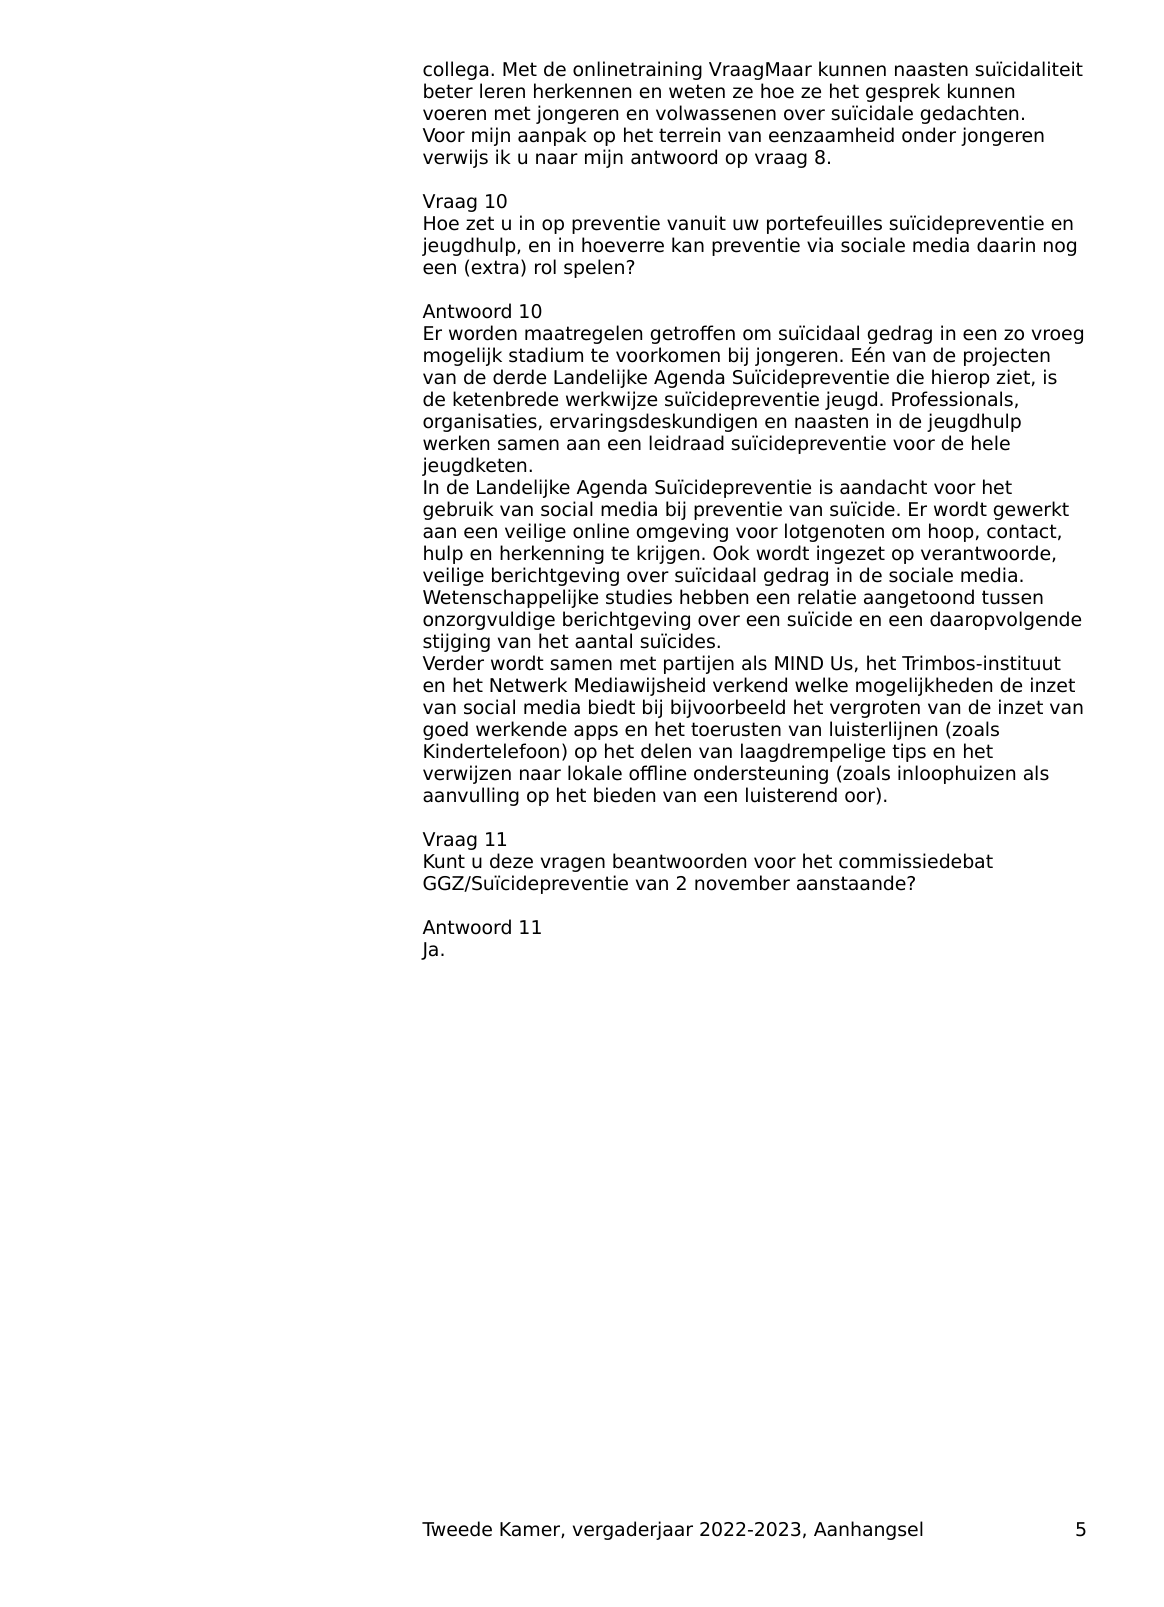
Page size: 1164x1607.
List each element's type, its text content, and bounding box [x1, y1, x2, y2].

text Ja. [422, 939, 1087, 961]
text In de Landelijke Agenda Suïcidepreventie is aandacht voor het gebruik van social media bij preventie van suïcide. Er wordt gewerkt aan een veilige online omgeving voor lotgenoten om hoop, contact, hulp en herkenning te krijgen. Ook wordt ingezet op verantwoorde, veilige berichtgeving over suïcidaal gedrag in de sociale media. Wetenschappelijke studies hebben een relatie aangetoond tussen onzorgvuldige berichtgeving over een suïcide en een daaropvolgende stijging van het aantal suïcides. [422, 477, 1087, 653]
text Verder wordt samen met partijen als MIND Us, het Trimbos-instituut en het Netwerk Mediawijsheid verkend welke mogelijkheden de inzet van social media biedt bij bijvoorbeeld het vergroten van de inzet van goed werkende apps en het toerusten van luisterlijnen (zoals Kindertelefoon) op het delen van laagdrempelige tips en het verwijzen naar lokale offline ondersteuning (zoals inloophuizen als aanvulling op het bieden van een luisterend oor). [422, 653, 1087, 807]
text Kunt u deze vragen beantwoorden voor het commissiedebat GGZ/Suïcidepreventie van 2 november aanstaande? [422, 851, 1087, 895]
text collega. Met de onlinetraining VraagMaar kunnen naasten suïcidaliteit beter leren herkennen en weten ze hoe ze het gesprek kunnen voeren met jongeren en volwassenen over suïcidale gedachten. [422, 59, 1087, 125]
text Antwoord 11 [422, 917, 1087, 939]
text Voor mijn aanpak op het terrein van eenzaamheid onder jongeren verwijs ik u naar mijn antwoord op vraag 8. [422, 125, 1087, 169]
text Vraag 10 [422, 191, 1087, 213]
text Antwoord 10 [422, 301, 1087, 323]
text Er worden maatregelen getroffen om suïcidaal gedrag in een zo vroeg mogelijk stadium te voorkomen bij jongeren. Eén van de projecten van de derde Landelijke Agenda Suïcidepreventie die hierop ziet, is de ketenbrede werkwijze suïcidepreventie jeugd. Professionals, organisaties, ervaringsdeskundigen en naasten in de jeugdhulp werken samen aan een leidraad suïcidepreventie voor de hele jeugdketen. [422, 323, 1087, 477]
text Vraag 11 [422, 829, 1087, 851]
text Hoe zet u in op preventie vanuit uw portefeuilles suïcidepreventie en jeugdhulp, en in hoeverre kan preventie via sociale media daarin nog een (extra) rol spelen? [422, 213, 1087, 279]
